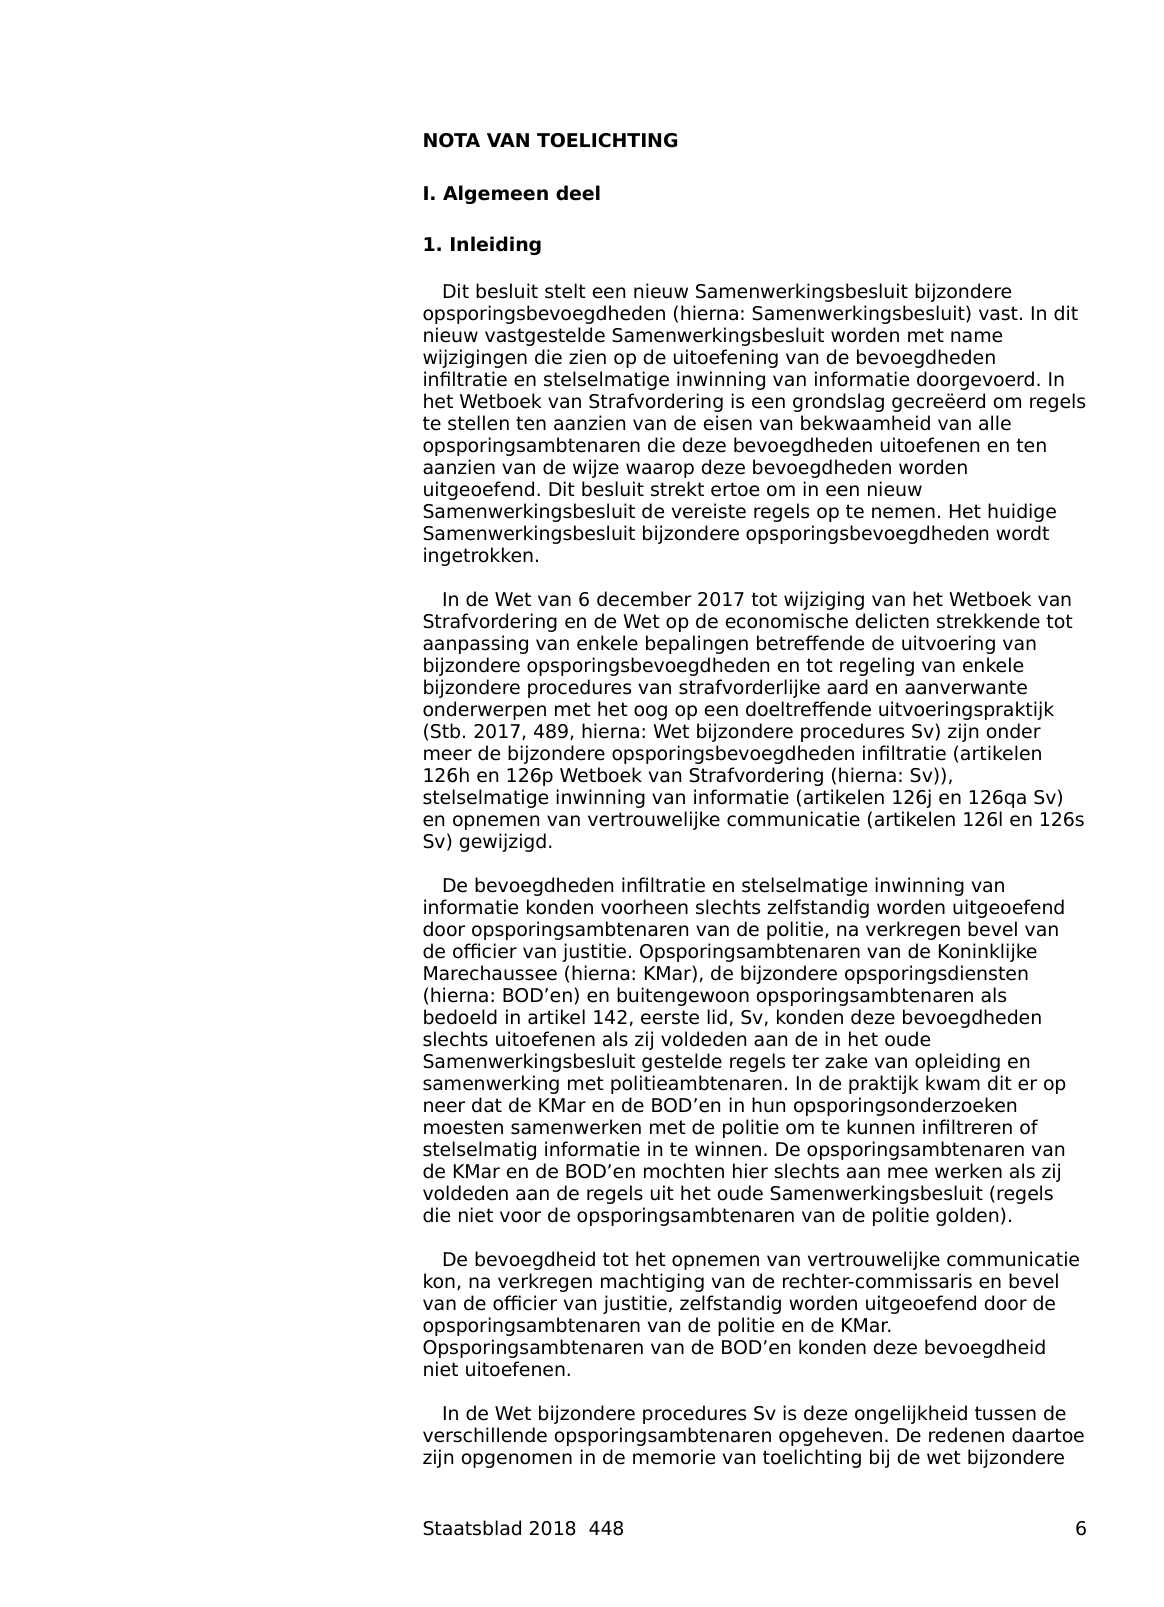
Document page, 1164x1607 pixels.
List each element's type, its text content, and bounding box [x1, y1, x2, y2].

subtitle NOTA VAN TOELICHTING [422, 130, 1087, 152]
text De bevoegdheid tot het opnemen van vertrouwelijke communicatie kon, na verkregen machtiging van de rechter-commissaris en bevel van de officier van justitie, zelfstandig worden uitgeoefend door de opsporingsambtenaren van de politie en de KMar. Opsporingsambtenaren van de BOD’en konden deze bevoegdheid niet uitoefenen. [422, 1249, 1087, 1381]
subtitle 1. Inleiding [422, 234, 1087, 256]
text In de Wet bijzondere procedures Sv is deze ongelijkheid tussen de verschillende opsporingsambtenaren opgeheven. De redenen daartoe zijn opgenomen in de memorie van toelichting bij de wet bijzondere [422, 1403, 1087, 1469]
text De bevoegdheden infiltratie en stelselmatige inwinning van informatie konden voorheen slechts zelfstandig worden uitgeoefend door opsporingsambtenaren van de politie, na verkregen bevel van de officier van justitie. Opsporingsambtenaren van de Koninklijke Marechaussee (hierna: KMar), de bijzondere opsporingsdiensten (hierna: BOD’en) en buitengewoon opsporingsambtenaren als bedoeld in artikel 142, eerste lid, Sv, konden deze bevoegdheden slechts uitoefenen als zij voldeden aan de in het oude Samenwerkingsbesluit gestelde regels ter zake van opleiding en samenwerking met politieambtenaren. In de praktijk kwam dit er op neer dat de KMar en de BOD’en in hun opsporingsonderzoeken moesten samenwerken met de politie om te kunnen infiltreren of stelselmatig informatie in te winnen. De opsporingsambtenaren van de KMar en de BOD’en mochten hier slechts aan mee werken als zij voldeden aan de regels uit het oude Samenwerkingsbesluit (regels die niet voor de opsporingsambtenaren van de politie golden). [422, 875, 1087, 1227]
text Dit besluit stelt een nieuw Samenwerkingsbesluit bijzondere opsporingsbevoegdheden (hierna: Samenwerkingsbesluit) vast. In dit nieuw vastgestelde Samenwerkingsbesluit worden met name wijzigingen die zien op de uitoefening van de bevoegdheden infiltratie en stelselmatige inwinning van informatie doorgevoerd. In het Wetboek van Strafvordering is een grondslag gecreëerd om regels te stellen ten aanzien van de eisen van bekwaamheid van alle opsporingsambtenaren die deze bevoegdheden uitoefenen en ten aanzien van de wijze waarop deze bevoegdheden worden uitgeoefend. Dit besluit strekt ertoe om in een nieuw Samenwerkingsbesluit de vereiste regels op te nemen. Het huidige Samenwerkingsbesluit bijzondere opsporingsbevoegdheden wordt ingetrokken. [422, 281, 1087, 567]
subtitle I. Algemeen deel [422, 182, 1087, 204]
text In de Wet van 6 december 2017 tot wijziging van het Wetboek van Strafvordering en de Wet op de economische delicten strekkende tot aanpassing van enkele bepalingen betreffende de uitvoering van bijzondere opsporingsbevoegdheden en tot regeling van enkele bijzondere procedures van strafvorderlijke aard en aanverwante onderwerpen met het oog op een doeltreffende uitvoeringspraktijk (Stb. 2017, 489, hierna: Wet bijzondere procedures Sv) zijn onder meer de bijzondere opsporingsbevoegdheden infiltratie (artikelen 126h en 126p Wetboek van Strafvordering (hierna: Sv)), stelselmatige inwinning van informatie (artikelen 126j en 126qa Sv) en opnemen van vertrouwelijke communicatie (artikelen 126l en 126s Sv) gewijzigd. [422, 589, 1087, 853]
